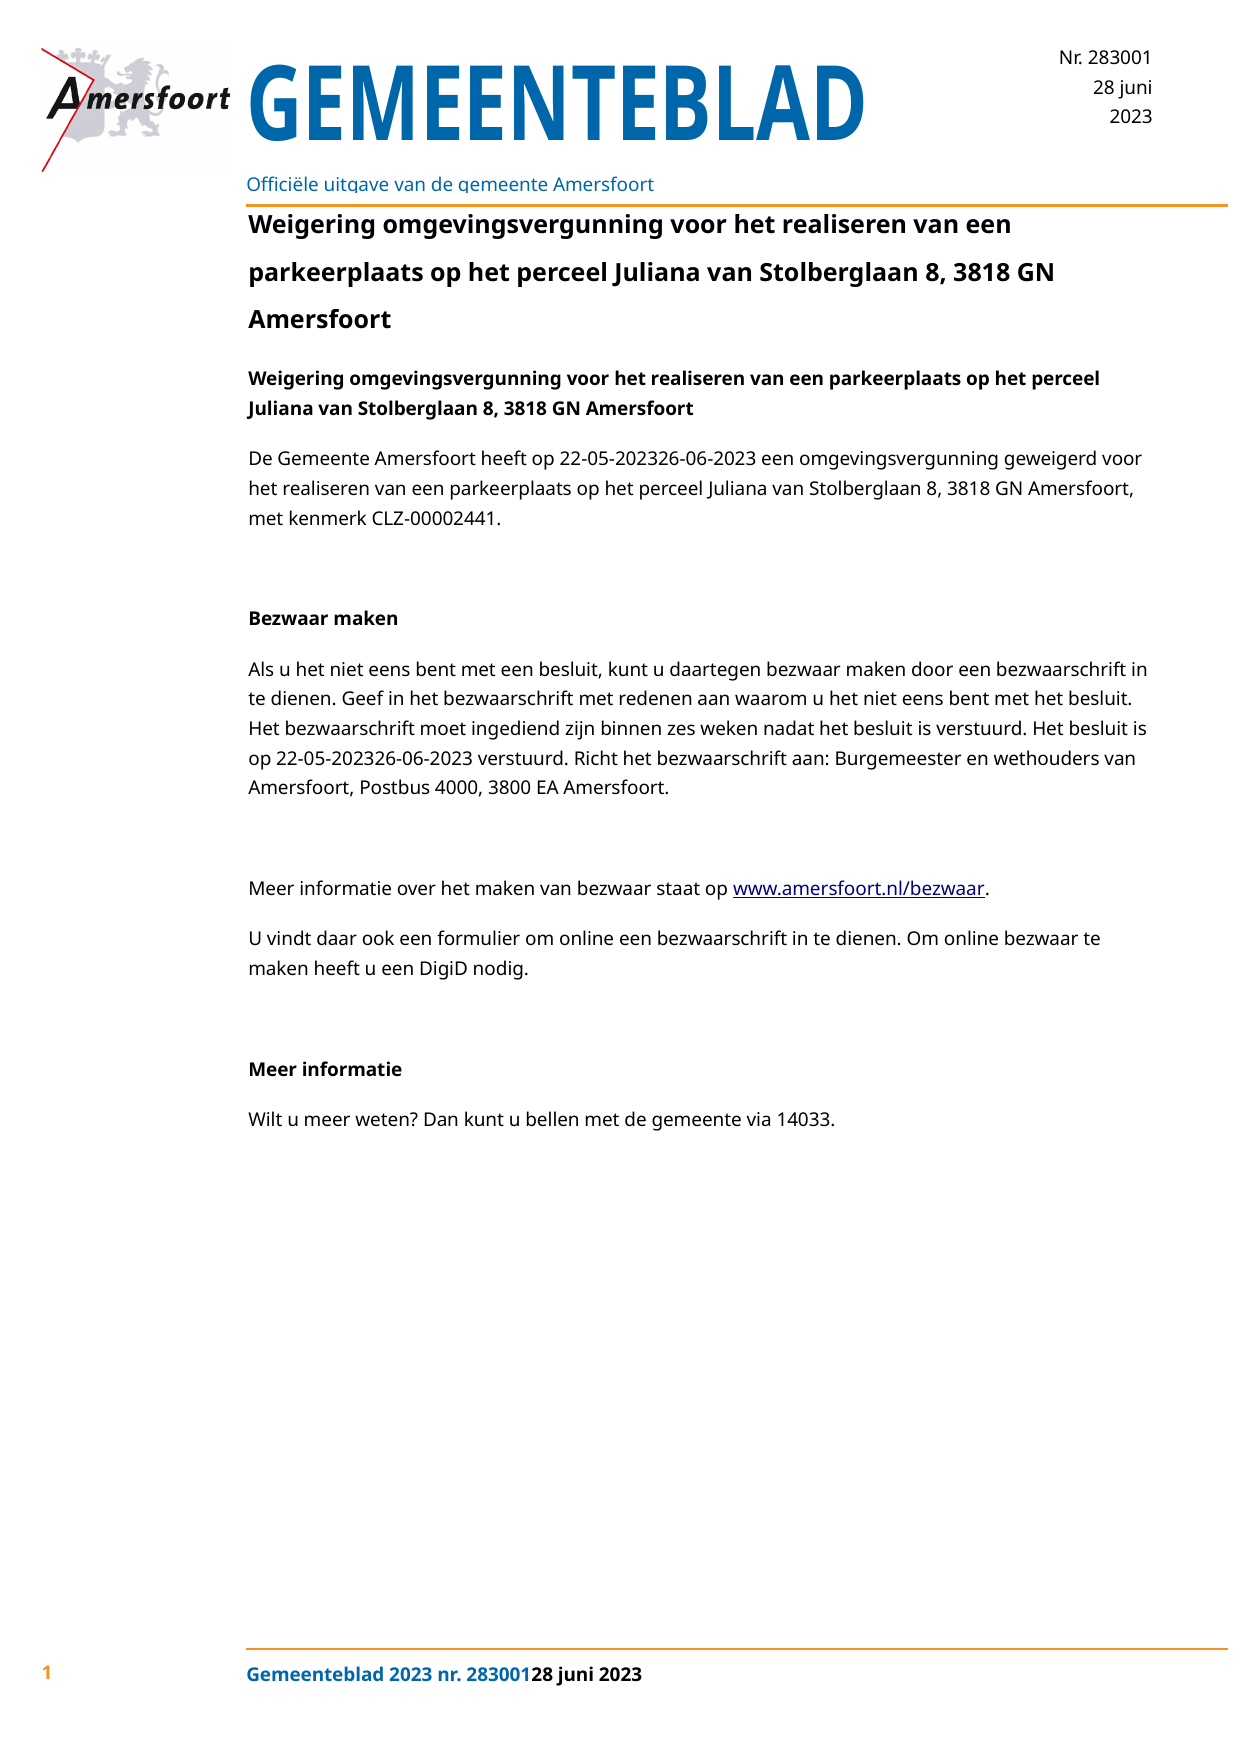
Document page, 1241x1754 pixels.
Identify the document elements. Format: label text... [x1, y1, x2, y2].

text De Gemeente Amersfoort heeft op 22-05-202326-06-2023 een omgevingsvergunning geweigerd voor het realiseren van een parkeerplaats op het perceel Juliana van Stolberglaan 8, 3818 GN Amersfoort, met kenmerk CLZ-00002441. [248, 446, 1152, 530]
text Meer informatie [248, 1056, 1152, 1082]
text Weigering omgevingsvergunning voor het realiseren van een parkeerplaats op het perceel Juliana van Stolberglaan 8, 3818 GN Amersfoort [248, 207, 1152, 336]
text U vindt daar ook een formulier om online een bezwaarschrift in te dienen. Om online bezwaar te maken heeft u een DigiD nodig. [248, 926, 1152, 981]
text Wilt u meer weten? Dan kunt u bellen met de gemeente via 14033. [248, 1106, 1152, 1132]
picture [41, 47, 231, 172]
text Meer informatie over het maken van bezwaar staat op www.amersfoort.nl/bezwaar. [248, 875, 1152, 901]
text Weigering omgevingsvergunning voor het realiseren van een parkeerplaats op het perceel Juliana van Stolberglaan 8, 3818 GN Amersfoort [248, 366, 1152, 421]
text Bezwaar maken [248, 606, 1152, 631]
text Als u het niet eens bent met een besluit, kunt u daartegen bezwaar maken door een bezwaarschrift in te dienen. Geef in het bezwaarschrift met redenen aan waarom u het niet eens bent met het besluit. Het bezwaarschrift moet ingediend zijn binnen zes weken nadat het besluit is verstuurd. Het besluit is op 22-05-202326-06-2023 verstuurd. Richt het bezwaarschrift aan: Burgemeester en wethouders van Amersfoort, Postbus 4000, 3800 EA Amersfoort. [248, 656, 1152, 800]
